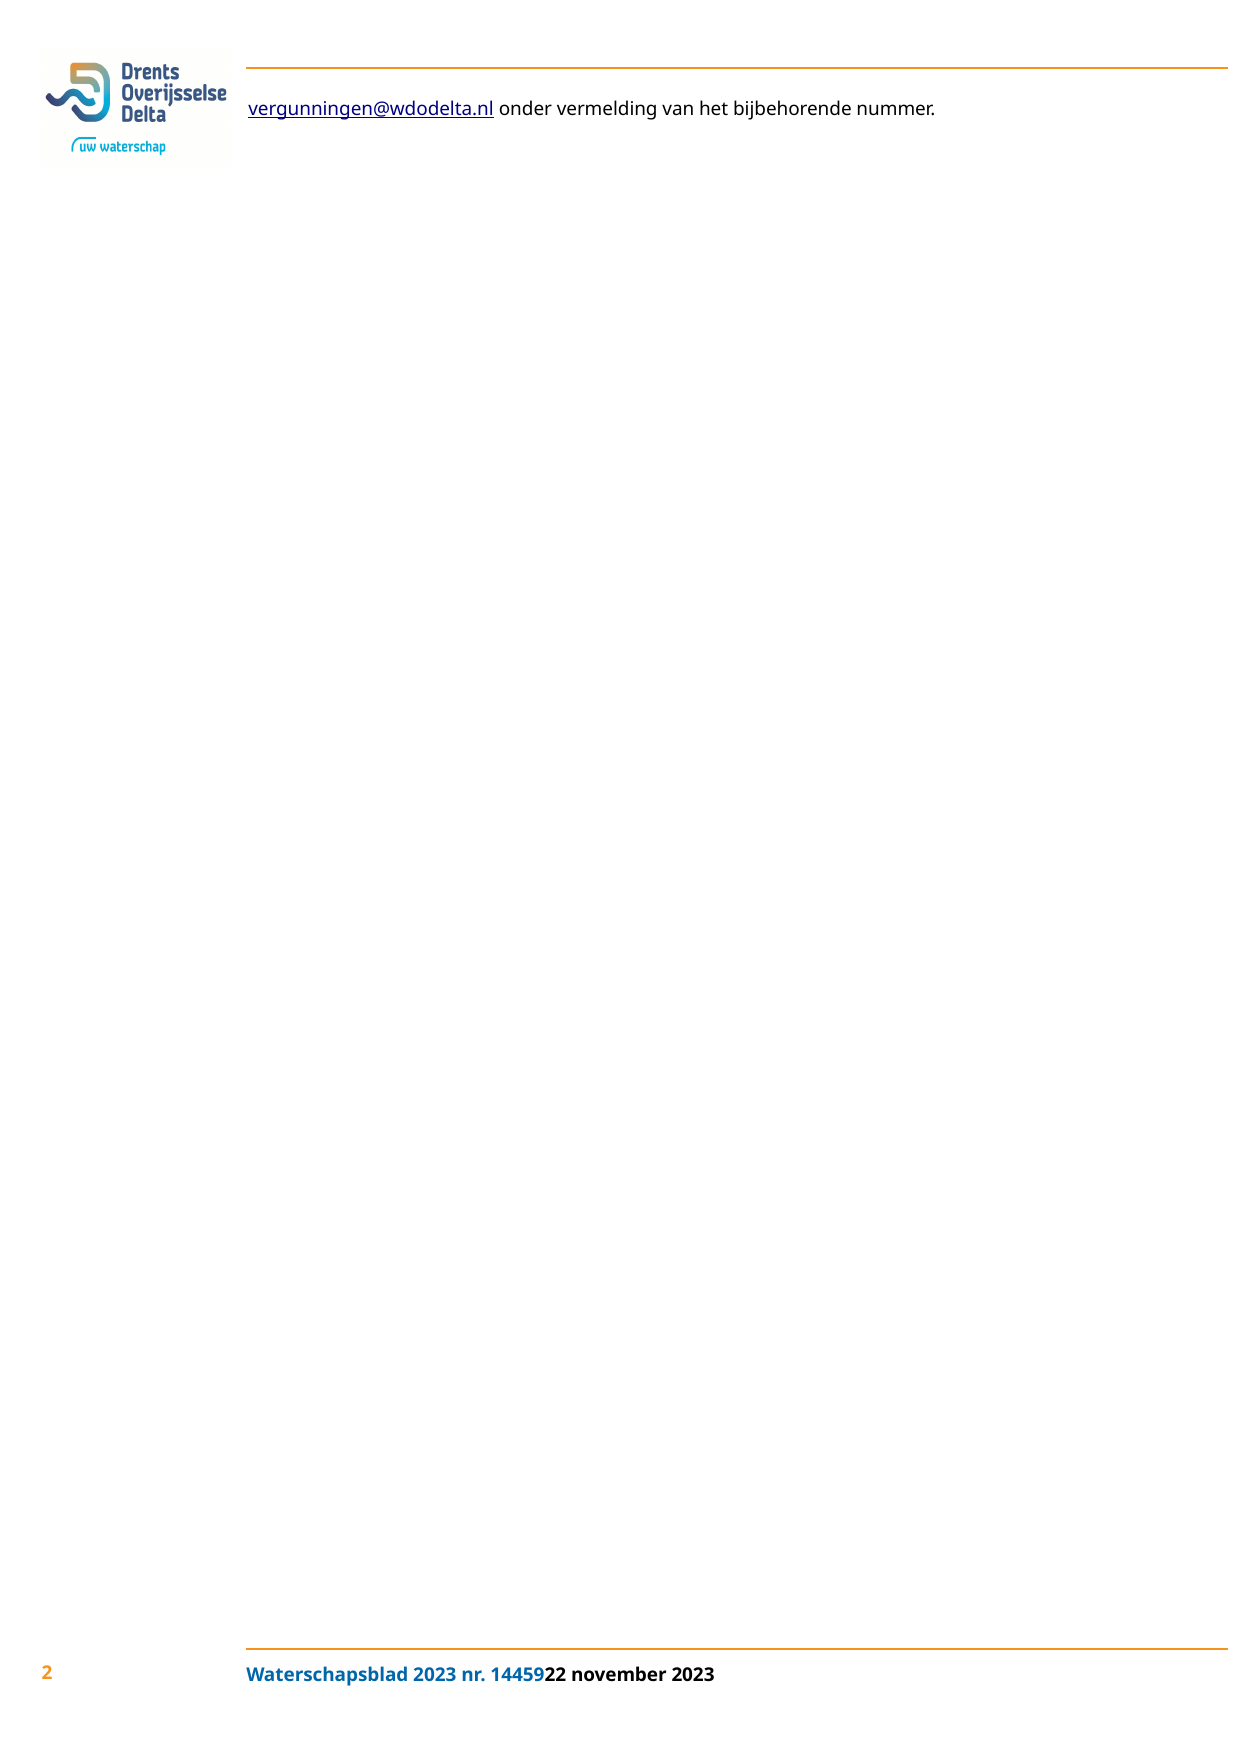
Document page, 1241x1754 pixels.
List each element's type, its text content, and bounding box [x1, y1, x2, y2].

picture [41, 47, 231, 172]
text vergunningen@wdodelta.nl onder vermelding van het bijbehorende nummer. [248, 95, 1152, 121]
